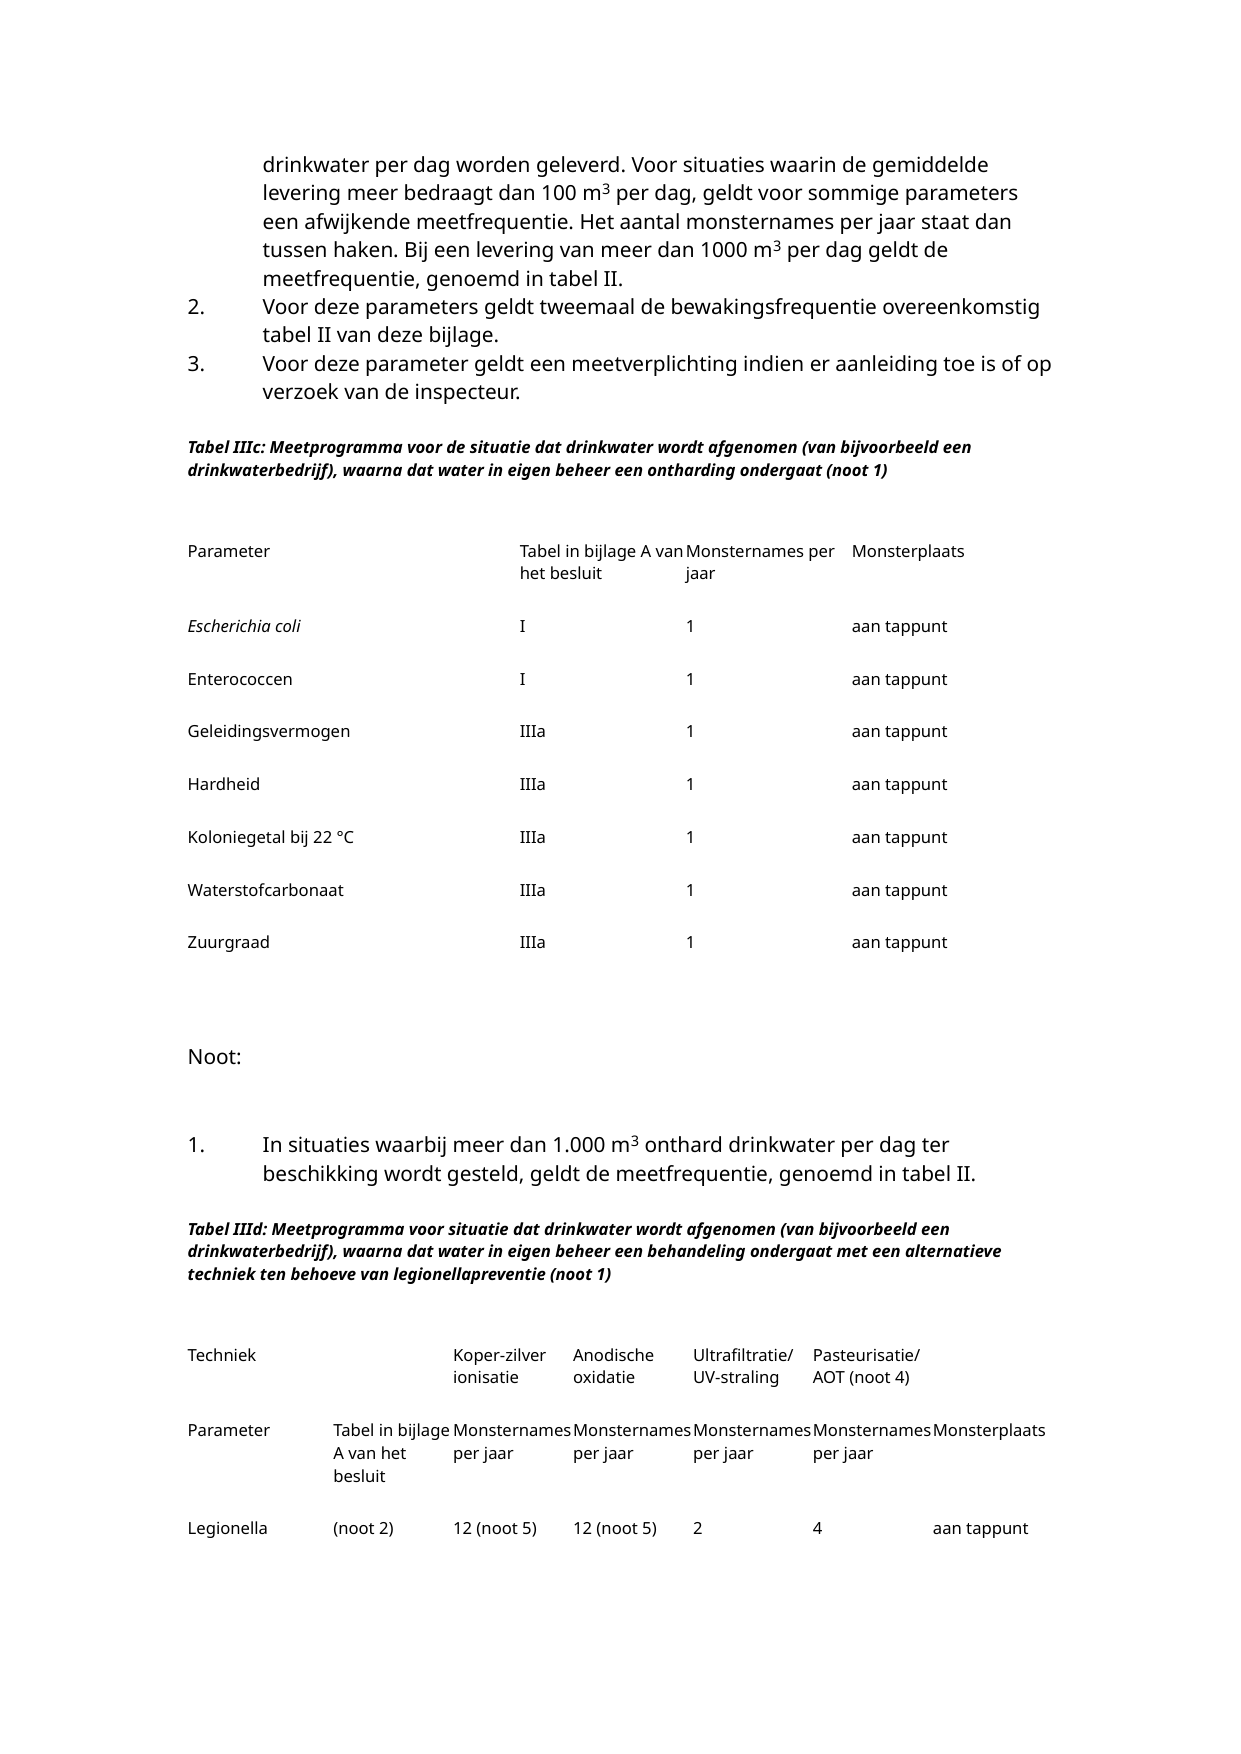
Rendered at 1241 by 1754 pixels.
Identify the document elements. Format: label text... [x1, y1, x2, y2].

table_cell I [520, 615, 686, 667]
table_header Anodische oxidatie [573, 1344, 693, 1419]
table_cell 1 [686, 931, 852, 984]
table_header Pasteurisatie/AOT (noot 4) [813, 1344, 933, 1419]
table_cell Escherichia coli [188, 615, 519, 667]
table_cell 1 [686, 826, 852, 878]
table_header Monsternames per jaar [686, 539, 852, 615]
table_header [333, 1344, 453, 1419]
table_cell 1 [686, 615, 852, 667]
table_cell Monsterplaats [933, 1419, 1053, 1517]
table_cell Legionella [188, 1517, 333, 1570]
list drinkwater per dag worden geleverd. Voor situaties waarin de gemiddelde levering meer bedraagt dan 100 m3 per dag, geldt voor sommige parameters een afwijkende meetfrequentie. Het aantal monsternames per jaar staat dan tussen haken. Bij een levering van meer dan 1000 m3 per dag geldt de meetfrequentie, genoemd in tabel II. [187, 150, 1053, 292]
table_cell 2 [693, 1517, 813, 1570]
table_cell IIIa [520, 878, 686, 931]
table_cell aan tappunt [852, 668, 1053, 720]
table_cell aan tappunt [852, 615, 1053, 667]
list Voor deze parameters geldt tweemaal de bewakingsfrequentie overeenkomstig tabel II van deze bijlage. [187, 292, 1053, 349]
table_cell Waterstofcarbonaat [188, 878, 519, 931]
table_cell aan tappunt [852, 773, 1053, 826]
table_header Tabel in bijlage A van het besluit [520, 539, 686, 615]
table_cell 1 [686, 878, 852, 931]
table_cell IIIa [520, 773, 686, 826]
table_cell aan tappunt [852, 931, 1053, 984]
table_cell 1 [686, 720, 852, 773]
table_header Koper-zilver ionisatie [453, 1344, 573, 1419]
table_cell IIIa [520, 931, 686, 984]
table_cell 12 (noot 5) [453, 1517, 573, 1570]
table_cell Parameter [188, 1419, 333, 1517]
table_header [933, 1344, 1053, 1419]
table_cell IIIa [520, 720, 686, 773]
table_cell aan tappunt [852, 720, 1053, 773]
text Tabel IIId: Meetprogramma voor situatie dat drinkwater wordt afgenomen (van bijvoorbeeld een drinkwaterbedrijf), waarna dat water in eigen beheer een behandeling ondergaat met een alternatieve techniek ten behoeve van legionellapreventie (noot 1) [187, 1217, 1053, 1286]
table_cell aan tappunt [933, 1517, 1053, 1570]
table_cell Hardheid [188, 773, 519, 826]
table_cell (noot 2) [333, 1517, 453, 1570]
table_cell Geleidingsvermogen [188, 720, 519, 773]
table_cell 4 [813, 1517, 933, 1570]
table_cell Monsternames per jaar [693, 1419, 813, 1517]
table_cell Monsternames per jaar [573, 1419, 693, 1517]
table_cell 1 [686, 773, 852, 826]
table_cell Enterococcen [188, 668, 519, 720]
table_header Monsterplaats [852, 539, 1053, 615]
table_cell 1 [686, 668, 852, 720]
table_cell Monsternames per jaar [813, 1419, 933, 1517]
table_cell aan tappunt [852, 878, 1053, 931]
table_cell Monsternames per jaar [453, 1419, 573, 1517]
table_cell Koloniegetal bij 22 °C [188, 826, 519, 878]
text Noot: [187, 1042, 1053, 1071]
table_cell IIIa [520, 826, 686, 878]
table_header Parameter [188, 539, 519, 615]
table_header Techniek [188, 1344, 333, 1419]
table_cell aan tappunt [852, 826, 1053, 878]
table_cell Zuurgraad [188, 931, 519, 984]
table_header Ultrafiltratie/UV-straling [693, 1344, 813, 1419]
table_cell 12 (noot 5) [573, 1517, 693, 1570]
text Tabel IIIc: Meetprogramma voor de situatie dat drinkwater wordt afgenomen (van bijvoorbeeld een drinkwaterbedrijf), waarna dat water in eigen beheer een ontharding ondergaat (noot 1) [187, 436, 1053, 481]
table_cell I [520, 668, 686, 720]
table_cell Tabel in bijlage A van het besluit [333, 1419, 453, 1517]
list In situaties waarbij meer dan 1.000 m3 onthard drinkwater per dag ter beschikking wordt gesteld, geldt de meetfrequentie, genoemd in tabel II. [187, 1131, 1053, 1187]
list Voor deze parameter geldt een meetverplichting indien er aanleiding toe is of op verzoek van de inspecteur. [187, 349, 1053, 406]
